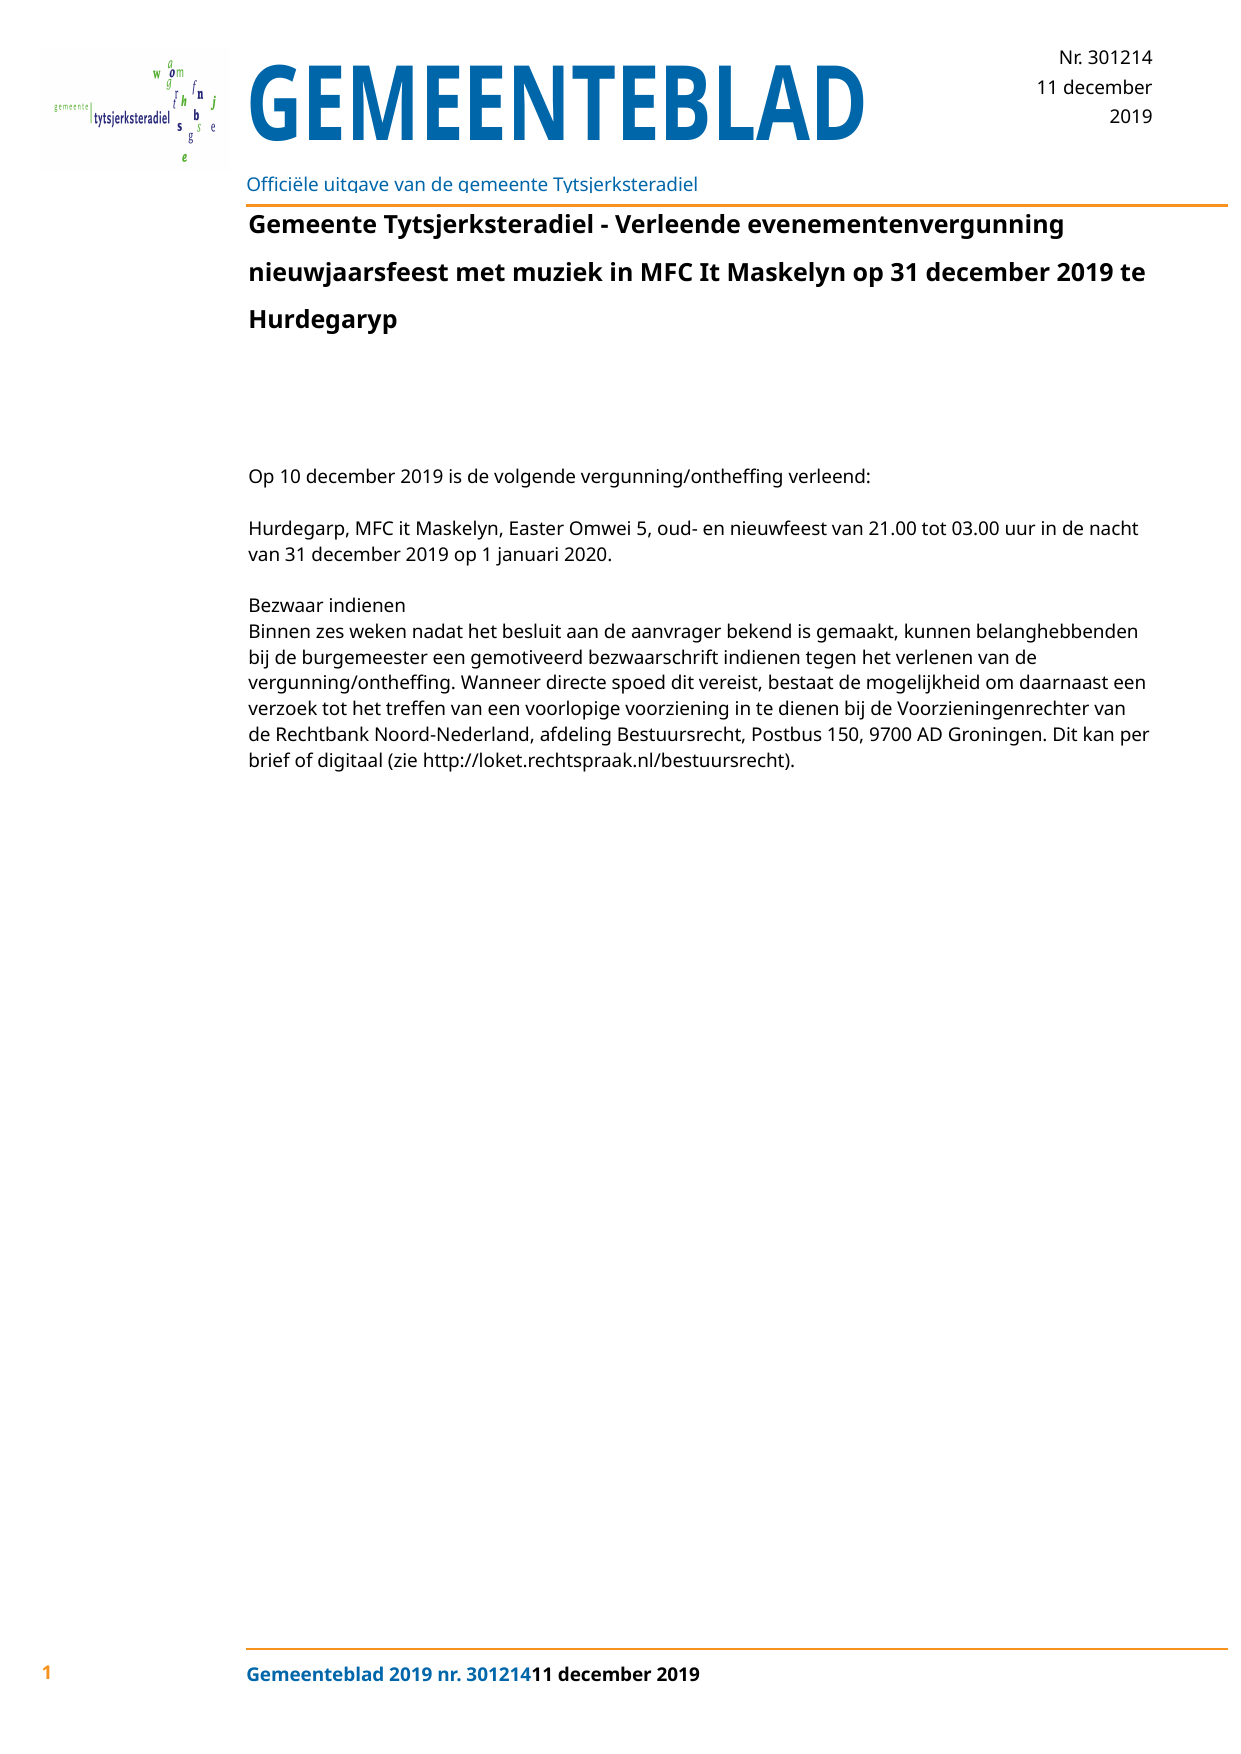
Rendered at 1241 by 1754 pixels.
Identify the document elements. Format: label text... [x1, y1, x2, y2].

text Hurdegarp, MFC it Maskelyn, Easter Omwei 5, oud- en nieuwfeest van 21.00 tot 03.00 uur in de nacht van 31 december 2019 op 1 januari 2020. [248, 515, 1152, 567]
text Gemeente Tytsjerksteradiel - Verleende evenementenvergunning nieuwjaarsfeest met muziek in MFC It Maskelyn op 31 december 2019 te Hurdegaryp [248, 207, 1152, 336]
text Op 10 december 2019 is de volgende vergunning/ontheffing verleend: [248, 464, 1152, 489]
text Binnen zes weken nadat het besluit aan de aanvrager bekend is gemaakt, kunnen belanghebbenden bij de burgemeester een gemotiveerd bezwaarschrift indienen tegen het verlenen van de vergunning/ontheffing. Wanneer directe spoed dit vereist, bestaat de mogelijkheid om daarnaast een verzoek tot het treffen van een voorlopige voorziening in te dienen bij de Voorzieningenrechter van de Rechtbank Noord-Nederland, afdeling Bestuursrecht, Postbus 150, 9700 AD Groningen. Dit kan per brief of digitaal (zie http://loket.rechtspraak.nl/bestuursrecht). [248, 618, 1152, 772]
text Bezwaar indienen [248, 592, 1152, 618]
picture [41, 47, 231, 172]
